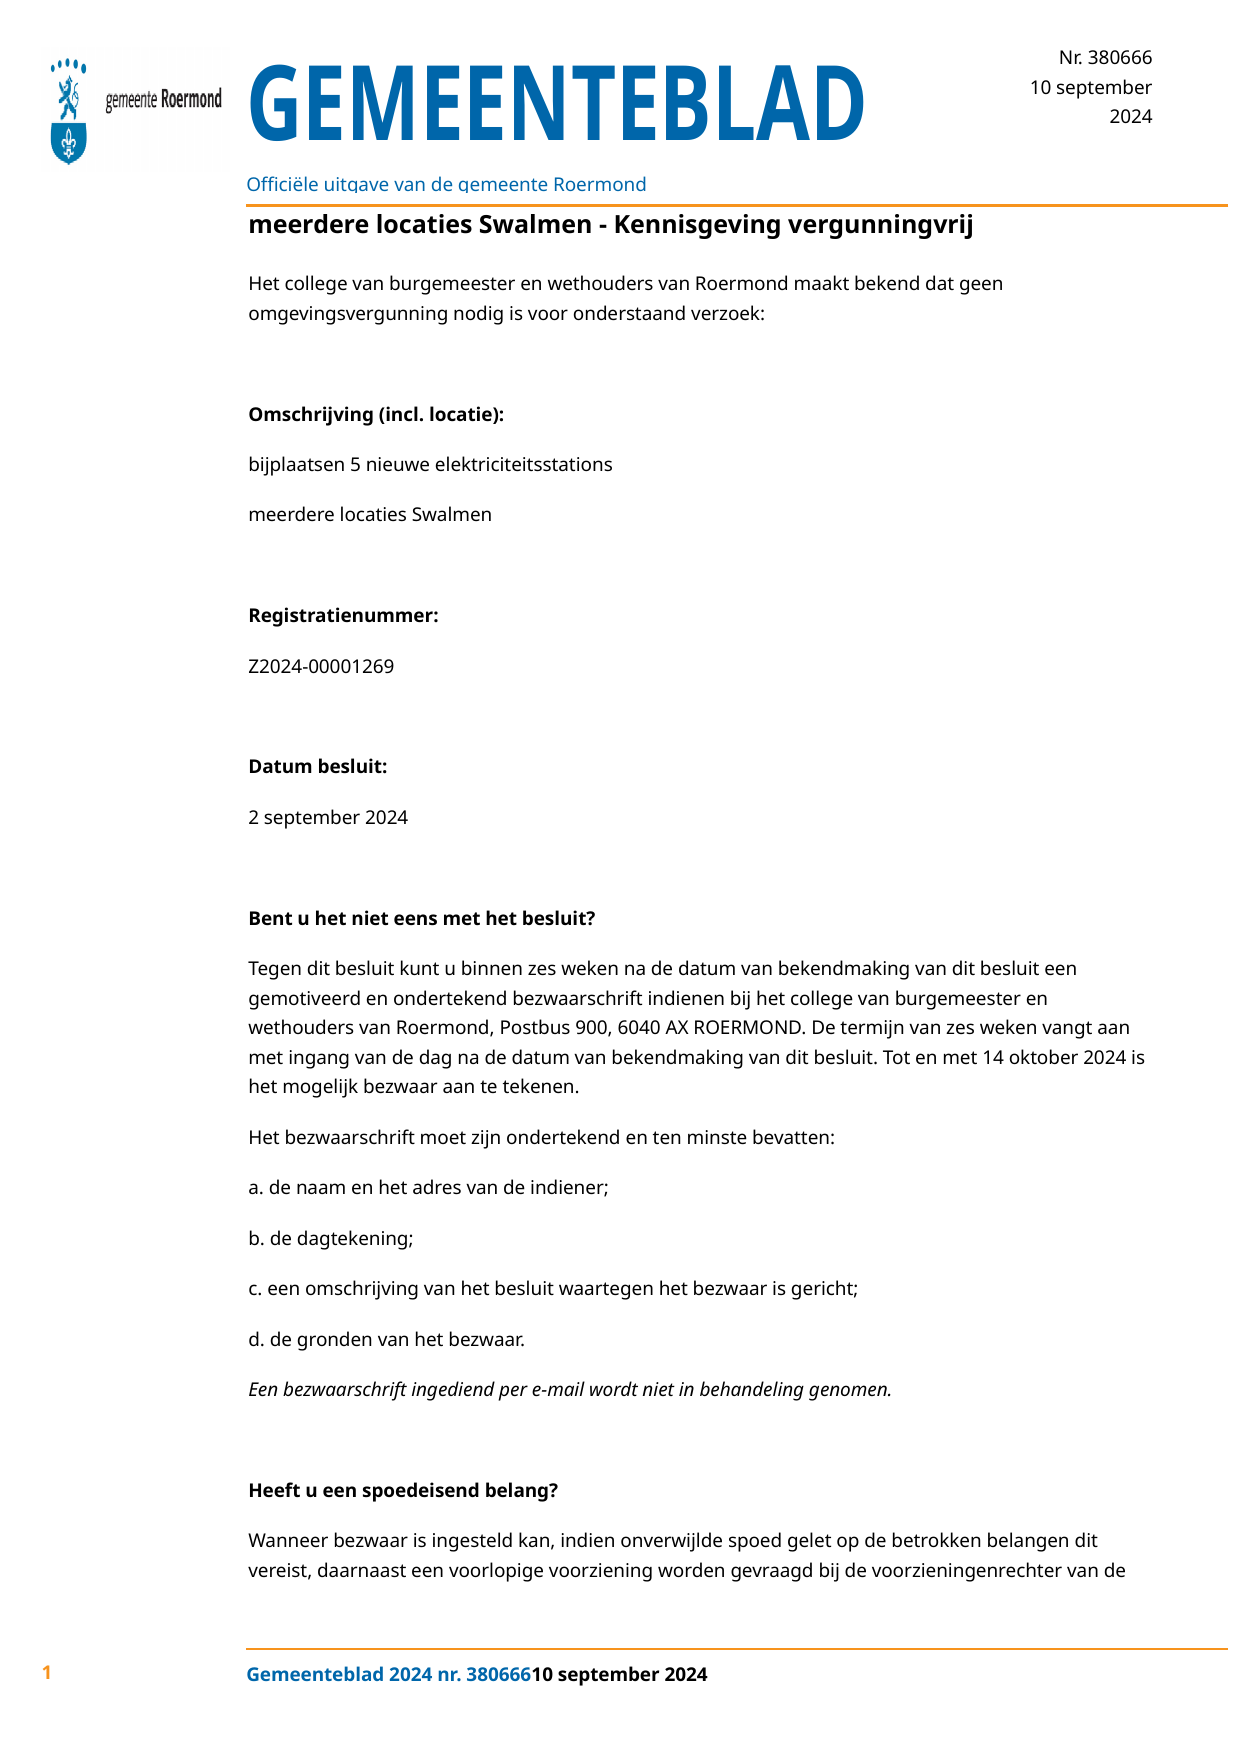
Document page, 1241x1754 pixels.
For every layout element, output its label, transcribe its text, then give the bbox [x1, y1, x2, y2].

text Tegen dit besluit kunt u binnen zes weken na de datum van bekendmaking van dit besluit een gemotiveerd en ondertekend bezwaarschrift indienen bij het college van burgemeester en wethouders van Roermond, Postbus 900, 6040 AX ROERMOND. De termijn van zes weken vangt aan met ingang van de dag na de datum van bekendmaking van dit besluit. Tot en met 14 oktober 2024 is het mogelijk bezwaar aan te tekenen. [248, 955, 1152, 1099]
text Z2024-00001269 [248, 653, 1152, 678]
text Datum besluit: [248, 754, 1152, 779]
text bijplaatsen 5 nieuwe elektriciteitsstations [248, 451, 1152, 477]
text Het bezwaarschrift moet zijn ondertekend en ten minste bevatten: [248, 1124, 1152, 1150]
text Het college van burgemeester en wethouders van Roermond maakt bekend dat geen omgevingsvergunning nodig is voor onderstaand verzoek: [248, 270, 1152, 326]
text b. de dagtekening; [248, 1225, 1152, 1251]
text meerdere locaties Swalmen [248, 502, 1152, 527]
text d. de gronden van het bezwaar. [248, 1326, 1152, 1351]
text 2 september 2024 [248, 804, 1152, 830]
text meerdere locaties Swalmen - Kennisgeving vergunningvrij [248, 207, 1152, 241]
text Een bezwaarschrift ingediend per e-mail wordt niet in behandeling genomen. [248, 1376, 1152, 1402]
text Heeft u een spoedeisend belang? [248, 1477, 1152, 1503]
text a. de naam en het adres van de indiener; [248, 1174, 1152, 1200]
text c. een omschrijving van het besluit waartegen het bezwaar is gericht; [248, 1275, 1152, 1301]
picture [41, 47, 231, 172]
text Registratienummer: [248, 602, 1152, 628]
text Omschrijving (incl. locatie): [248, 401, 1152, 426]
text Wanneer bezwaar is ingesteld kan, indien onverwijlde spoed gelet op de betrokken belangen dit vereist, daarnaast een voorlopige voorziening worden gevraagd bij de voorzieningenrechter van de [248, 1527, 1152, 1583]
text Bent u het niet eens met het besluit? [248, 905, 1152, 931]
